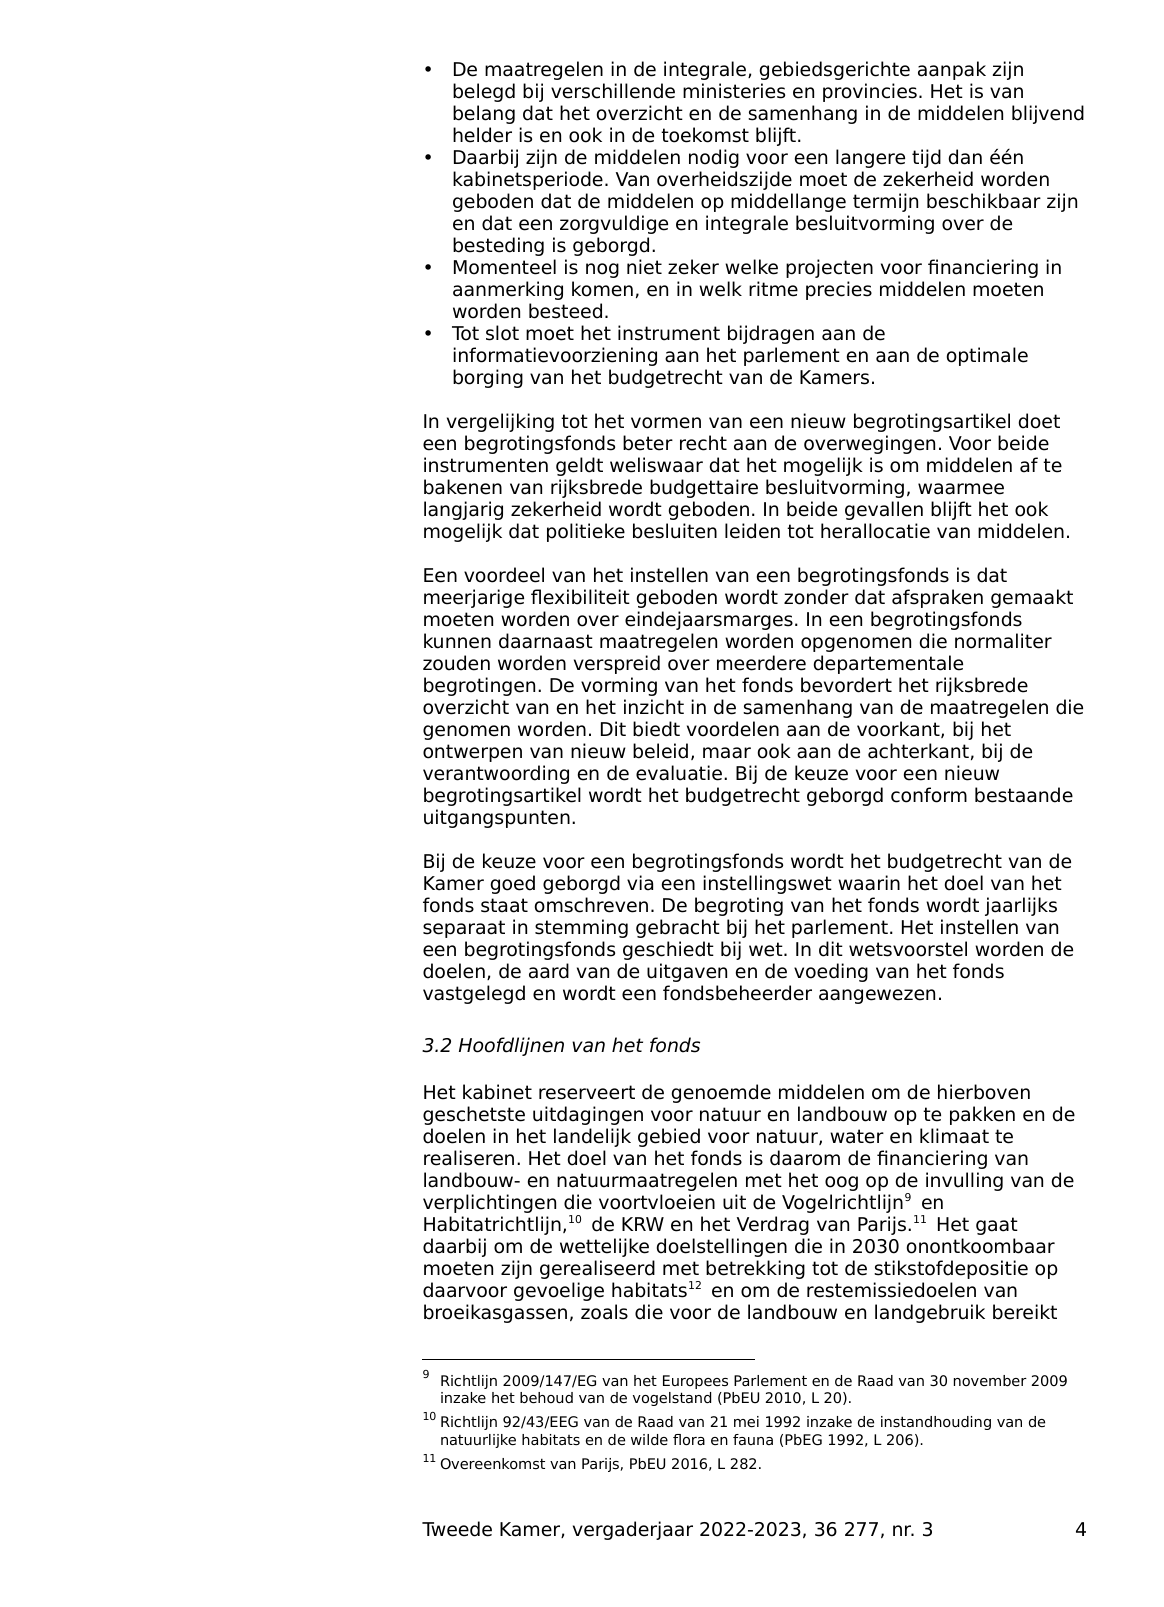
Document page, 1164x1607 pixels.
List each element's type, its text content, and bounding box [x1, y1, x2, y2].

text • Momenteel is nog niet zeker welke projecten voor financiering in aanmerking komen, en in welk ritme precies middelen moeten worden besteed. [422, 257, 1087, 323]
text • Daarbij zijn de middelen nodig voor een langere tijd dan één kabinetsperiode. Van overheidszijde moet de zekerheid worden geboden dat de middelen op middellange termijn beschikbaar zijn en dat een zorgvuldige en integrale besluitvorming over de besteding is geborgd. [422, 147, 1087, 257]
text Richtlijn 2009/147/EG van het Europees Parlement en de Raad van 30 november 2009 inzake het behoud van de vogelstand (PbEU 2010, L 20). [422, 1368, 1087, 1407]
text In vergelijking tot het vormen van een nieuw begrotingsartikel doet een begrotingsfonds beter recht aan de overwegingen. Voor beide instrumenten geldt weliswaar dat het mogelijk is om middelen af te bakenen van rijksbrede budgettaire besluitvorming, waarmee langjarig zekerheid wordt geboden. In beide gevallen blijft het ook mogelijk dat politieke besluiten leiden tot herallocatie van middelen. [422, 411, 1087, 543]
text Richtlijn 92/43/EEG van de Raad van 21 mei 1992 inzake de instandhouding van de natuurlijke habitats en de wilde flora en fauna (PbEG 1992, L 206). [422, 1410, 1087, 1449]
subtitle 3.2 Hoofdlijnen van het fonds [422, 1035, 1087, 1057]
text Het kabinet reserveert de genoemde middelen om de hierboven geschetste uitdagingen voor natuur en landbouw op te pakken en de doelen in het landelijk gebied voor natuur, water en klimaat te realiseren. Het doel van het fonds is daarom de financiering van landbouw- en natuurmaatregelen met het oog op de invulling van de verplichtingen die voortvloeien uit de Vogelrichtlijn en Habitatrichtlijn, de KRW en het Verdrag van Parijs. Het gaat daarbij om de wettelijke doelstellingen die in 2030 onontkoombaar moeten zijn gerealiseerd met betrekking tot de stikstofdepositie op daarvoor gevoelige habitats en om de restemissiedoelen van broeikasgassen, zoals die voor de landbouw en landgebruik bereikt [422, 1082, 1087, 1323]
text Overeenkomst van Parijs, PbEU 2016, L 282. [422, 1452, 1087, 1474]
text Een voordeel van het instellen van een begrotingsfonds is dat meerjarige flexibiliteit geboden wordt zonder dat afspraken gemaakt moeten worden over eindejaarsmarges. In een begrotingsfonds kunnen daarnaast maatregelen worden opgenomen die normaliter zouden worden verspreid over meerdere departementale begrotingen. De vorming van het fonds bevordert het rijksbrede overzicht van en het inzicht in de samenhang van de maatregelen die genomen worden. Dit biedt voordelen aan de voorkant, bij het ontwerpen van nieuw beleid, maar ook aan de achterkant, bij de verantwoording en de evaluatie. Bij de keuze voor een nieuw begrotingsartikel wordt het budgetrecht geborgd conform bestaande uitgangspunten. [422, 565, 1087, 829]
text • De maatregelen in de integrale, gebiedsgerichte aanpak zijn belegd bij verschillende ministeries en provincies. Het is van belang dat het overzicht en de samenhang in de middelen blijvend helder is en ook in de toekomst blijft. [422, 59, 1087, 147]
text Bij de keuze voor een begrotingsfonds wordt het budgetrecht van de Kamer goed geborgd via een instellingswet waarin het doel van het fonds staat omschreven. De begroting van het fonds wordt jaarlijks separaat in stemming gebracht bij het parlement. Het instellen van een begrotingsfonds geschiedt bij wet. In dit wetsvoorstel worden de doelen, de aard van de uitgaven en de voeding van het fonds vastgelegd en wordt een fondsbeheerder aangewezen. [422, 851, 1087, 1005]
text • Tot slot moet het instrument bijdragen aan de informatievoorziening aan het parlement en aan de optimale borging van het budgetrecht van de Kamers. [422, 323, 1087, 389]
